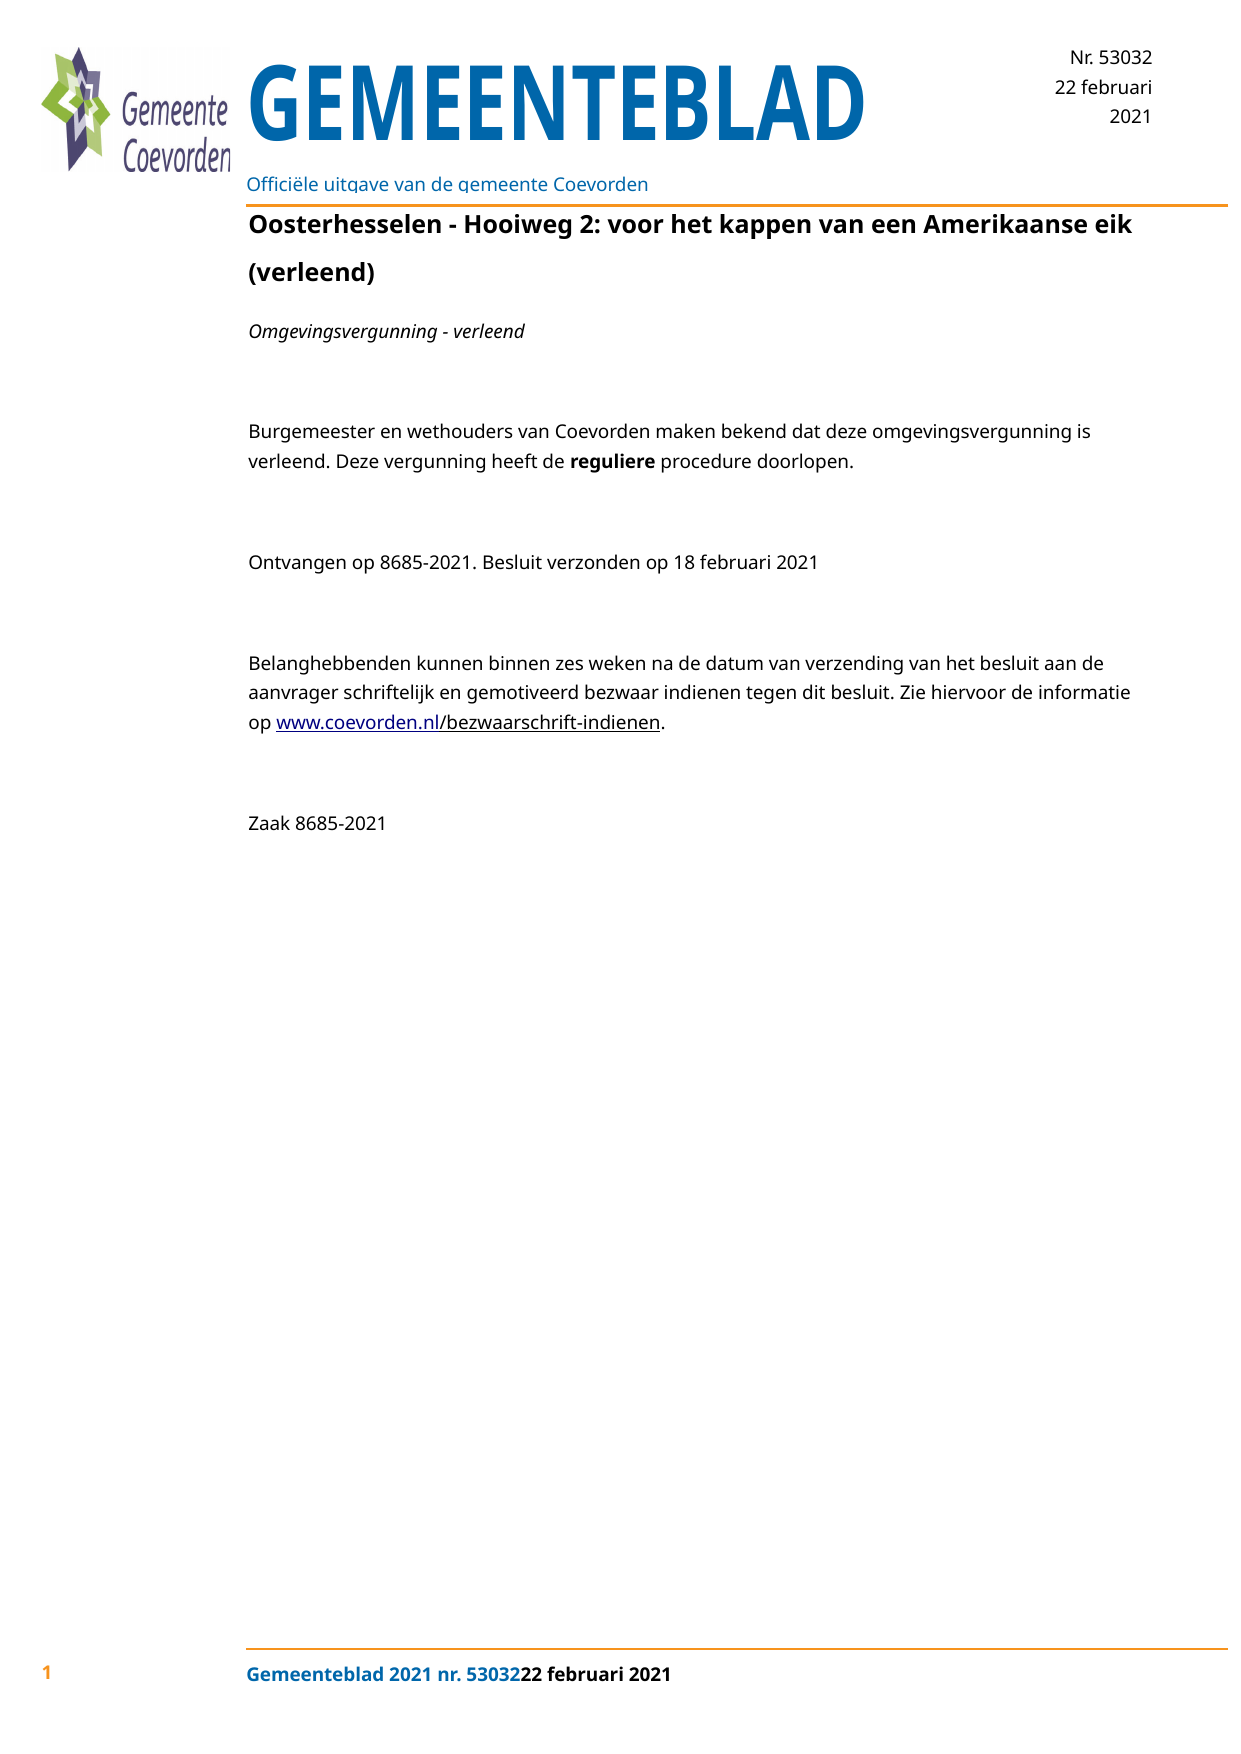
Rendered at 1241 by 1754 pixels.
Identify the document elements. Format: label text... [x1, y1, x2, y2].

text Omgevingsvergunning - verleend [248, 318, 1152, 344]
text Belanghebbenden kunnen binnen zes weken na de datum van verzending van het besluit aan de aanvrager schriftelijk en gemotiveerd bezwaar indienen tegen dit besluit. Zie hiervoor de informatie op www.coevorden.nl/bezwaarschrift-indienen. [248, 650, 1152, 735]
picture [41, 47, 231, 172]
text Burgemeester en wethouders van Coevorden maken bekend dat deze omgevingsvergunning is verleend. Deze vergunning heeft de reguliere procedure doorlopen. [248, 419, 1152, 474]
text Oosterhesselen - Hooiweg 2: voor het kappen van een Amerikaanse eik (verleend) [248, 207, 1152, 288]
text Ontvangen op 8685-2021. Besluit verzonden op 18 februari 2021 [248, 549, 1152, 575]
text Zaak 8685-2021 [248, 810, 1152, 836]
